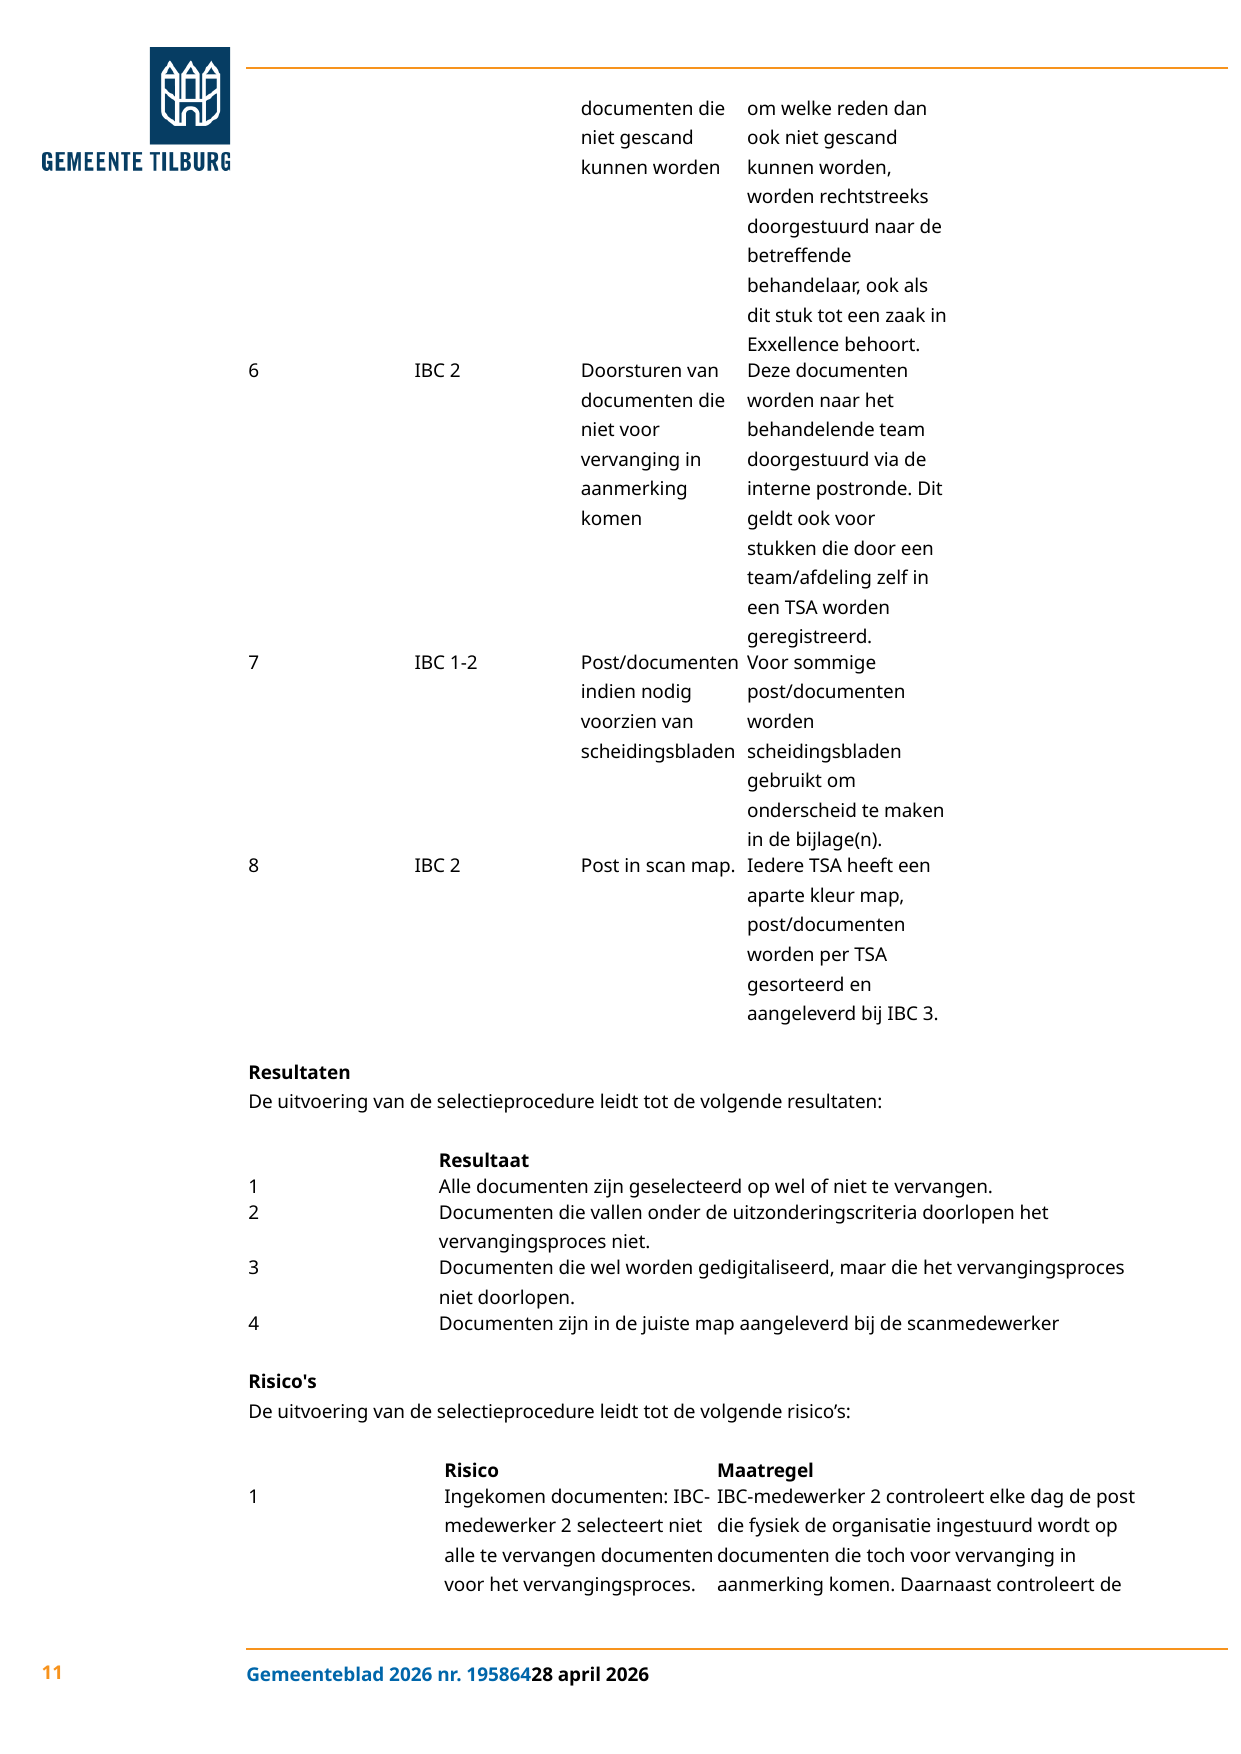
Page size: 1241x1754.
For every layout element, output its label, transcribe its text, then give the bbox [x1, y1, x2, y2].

table_cell 2 [248, 1199, 439, 1254]
table_cell Ingekomen documenten: IBC-medewerker 2 selecteert niet alle te vervangen documenten voor het vervangingsproces. [444, 1483, 717, 1597]
table_cell Documenten die vallen onder de uitzonderingscriteria doorlopen het vervangingsproces niet. [439, 1199, 1152, 1254]
table_cell IBC 2 [414, 853, 581, 1026]
table_cell [949, 649, 1152, 852]
table_cell Deze documenten worden naar het behandelende team doorgestuurd via de interne postronde. Dit geldt ook voor stukken die door een team/afdeling zelf in een TSA worden geregistreerd. [747, 357, 949, 649]
text Resultaten [248, 1059, 1152, 1084]
table_cell [949, 357, 1152, 649]
table_header [248, 1457, 444, 1483]
table_cell 8 [248, 853, 414, 1026]
table_cell 7 [248, 649, 414, 852]
table_header Maatregel [717, 1457, 1152, 1483]
table_cell 1 [248, 1483, 444, 1597]
table_cell Iedere TSA heeft een aparte kleur map, post/documenten worden per TSA gesorteerd en aangeleverd bij IBC 3. [747, 853, 949, 1026]
table_cell Post in scan map. [581, 853, 747, 1026]
table_cell Post/documenten indien nodig voorzien van scheidingsbladen [581, 649, 747, 852]
table_cell [949, 853, 1152, 1026]
table_cell 3 [248, 1255, 439, 1310]
table_cell Doorsturen van documenten die niet voor vervanging in aanmerking komen [581, 357, 747, 649]
text De uitvoering van de selectieprocedure leidt tot de volgende risico’s: [248, 1398, 1152, 1424]
table_cell Alle documenten zijn geselecteerd op wel of niet te vervangen. [439, 1174, 1152, 1199]
table_cell 4 [248, 1310, 439, 1336]
table_cell om welke reden dan ook niet gescand kunnen worden, worden rechtstreeks doorgestuurd naar de betreffende behandelaar, ook als dit stuk tot een zaak in Exxellence behoort. [747, 95, 949, 357]
table_cell 1 [248, 1174, 439, 1199]
table_header [248, 1148, 439, 1173]
picture [41, 47, 231, 172]
table_cell Voor sommige post/documenten worden scheidingsbladen gebruikt om onderscheid te maken in de bijlage(n). [747, 649, 949, 852]
table_cell [414, 95, 581, 357]
table_cell 6 [248, 357, 414, 649]
table_header Resultaat [439, 1148, 1152, 1173]
table_cell Documenten zijn in de juiste map aangeleverd bij de scanmedewerker [439, 1310, 1152, 1336]
text De uitvoering van de selectieprocedure leidt tot de volgende resultaten: [248, 1088, 1152, 1114]
table_cell [248, 95, 414, 357]
table_cell IBC-medewerker 2 controleert elke dag de post die fysiek de organisatie ingestuurd wordt op documenten die toch voor vervanging in aanmerking komen. Daarnaast controleert de [717, 1483, 1152, 1597]
table_cell [949, 95, 1152, 357]
table_cell Documenten die wel worden gedigitaliseerd, maar die het vervangingsproces niet doorlopen. [439, 1255, 1152, 1310]
table_cell IBC 2 [414, 357, 581, 649]
table_cell documenten die niet gescand kunnen worden [581, 95, 747, 357]
table_header Risico [444, 1457, 717, 1483]
text Risico's [248, 1368, 1152, 1394]
table_cell IBC 1-2 [414, 649, 581, 852]
